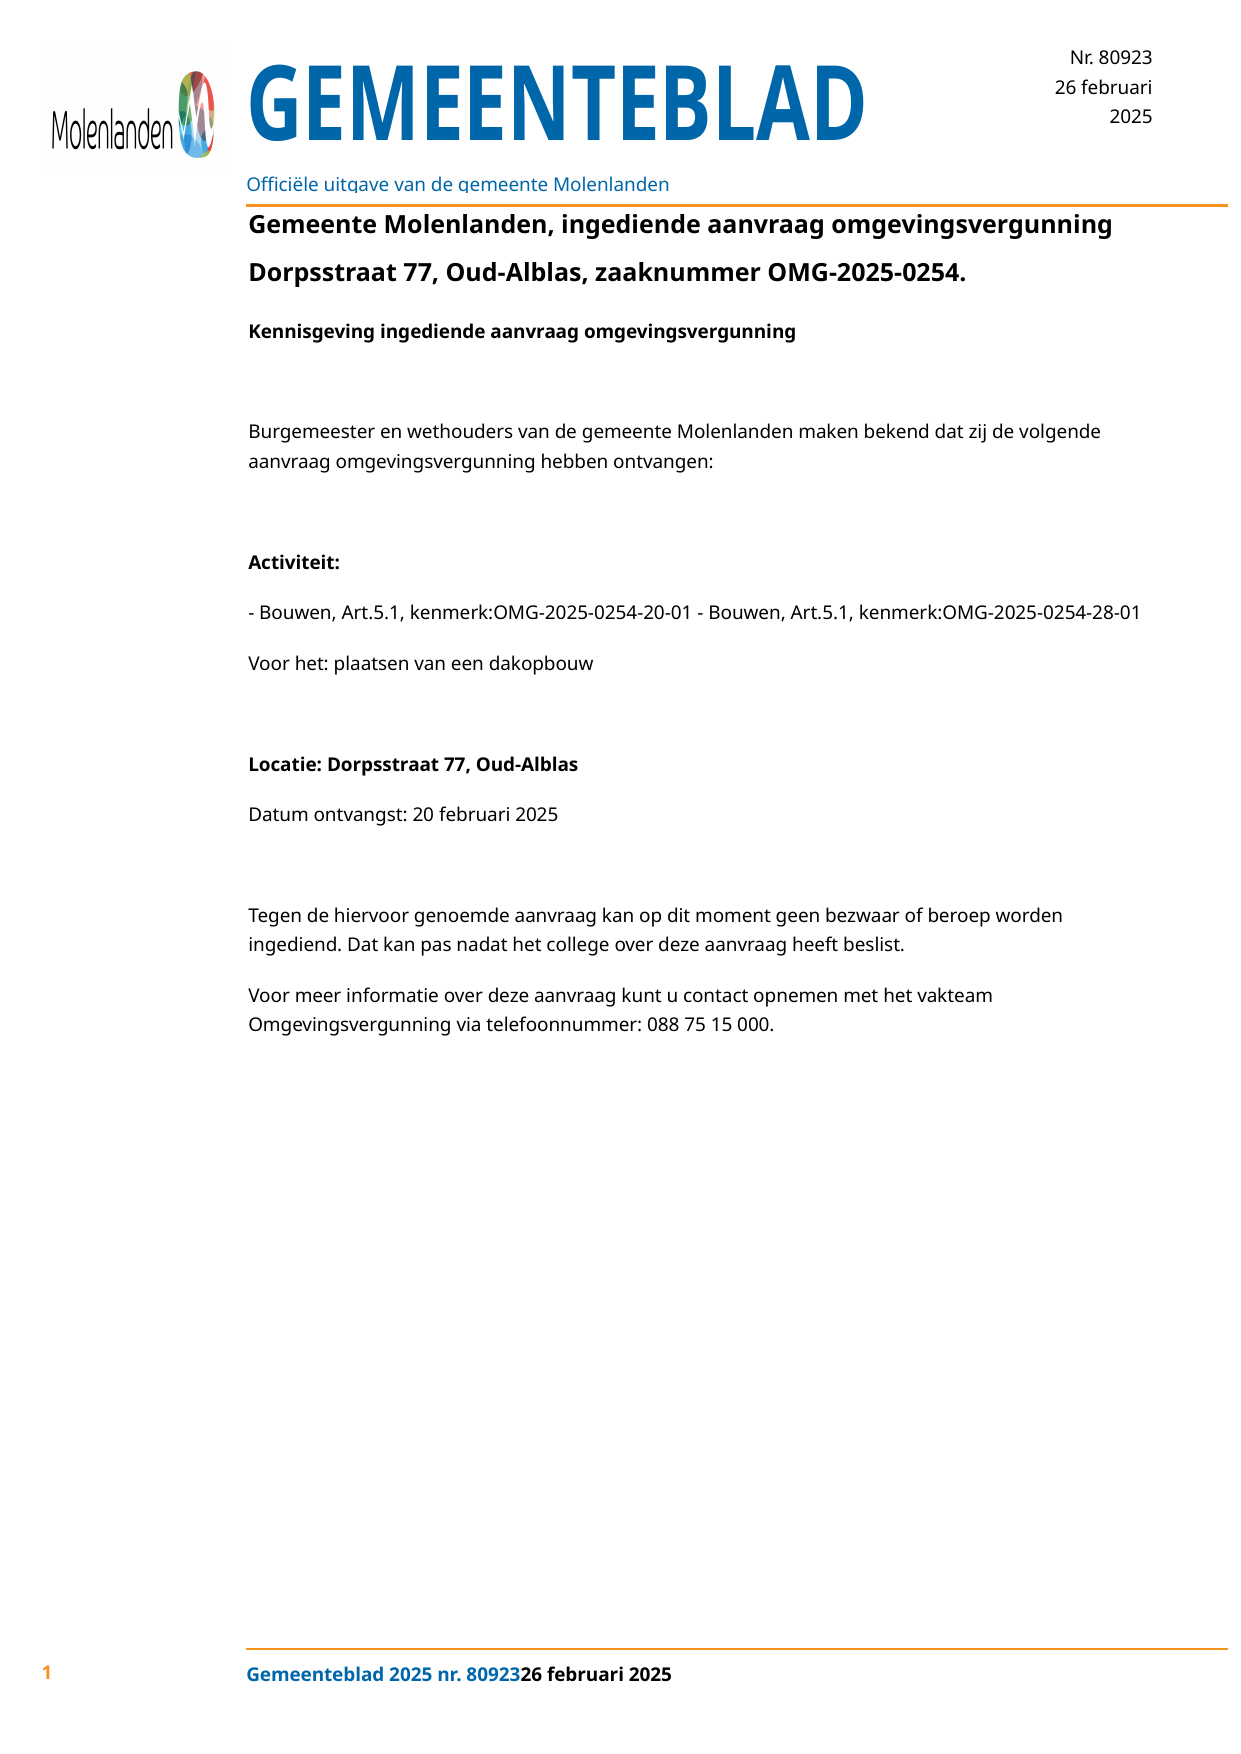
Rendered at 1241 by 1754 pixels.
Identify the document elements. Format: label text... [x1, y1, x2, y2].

text Activiteit: [248, 549, 1152, 575]
text Tegen de hiervoor genoemde aanvraag kan op dit moment geen bezwaar of beroep worden ingediend. Dat kan pas nadat het college over deze aanvraag heeft beslist. [248, 902, 1152, 957]
picture [41, 47, 231, 172]
text Datum ontvangst: 20 februari 2025 [248, 801, 1152, 827]
text Burgemeester en wethouders van de gemeente Molenlanden maken bekend dat zij de volgende aanvraag omgevingsvergunning hebben ontvangen: [248, 419, 1152, 474]
text Voor het: plaatsen van een dakopbouw [248, 650, 1152, 676]
text Gemeente Molenlanden, ingediende aanvraag omgevingsvergunning Dorpsstraat 77, Oud-Alblas, zaaknummer OMG-2025-0254. [248, 207, 1152, 288]
text - Bouwen, Art.5.1, kenmerk:OMG-2025-0254-20-01 - Bouwen, Art.5.1, kenmerk:OMG-2025-0254-28-01 [248, 599, 1152, 625]
text Kennisgeving ingediende aanvraag omgevingsvergunning [248, 318, 1152, 344]
text Locatie: Dorpsstraat 77, Oud-Alblas [248, 751, 1152, 777]
text Voor meer informatie over deze aanvraag kunt u contact opnemen met het vakteam Omgevingsvergunning via telefoonnummer: 088 75 15 000. [248, 982, 1152, 1037]
